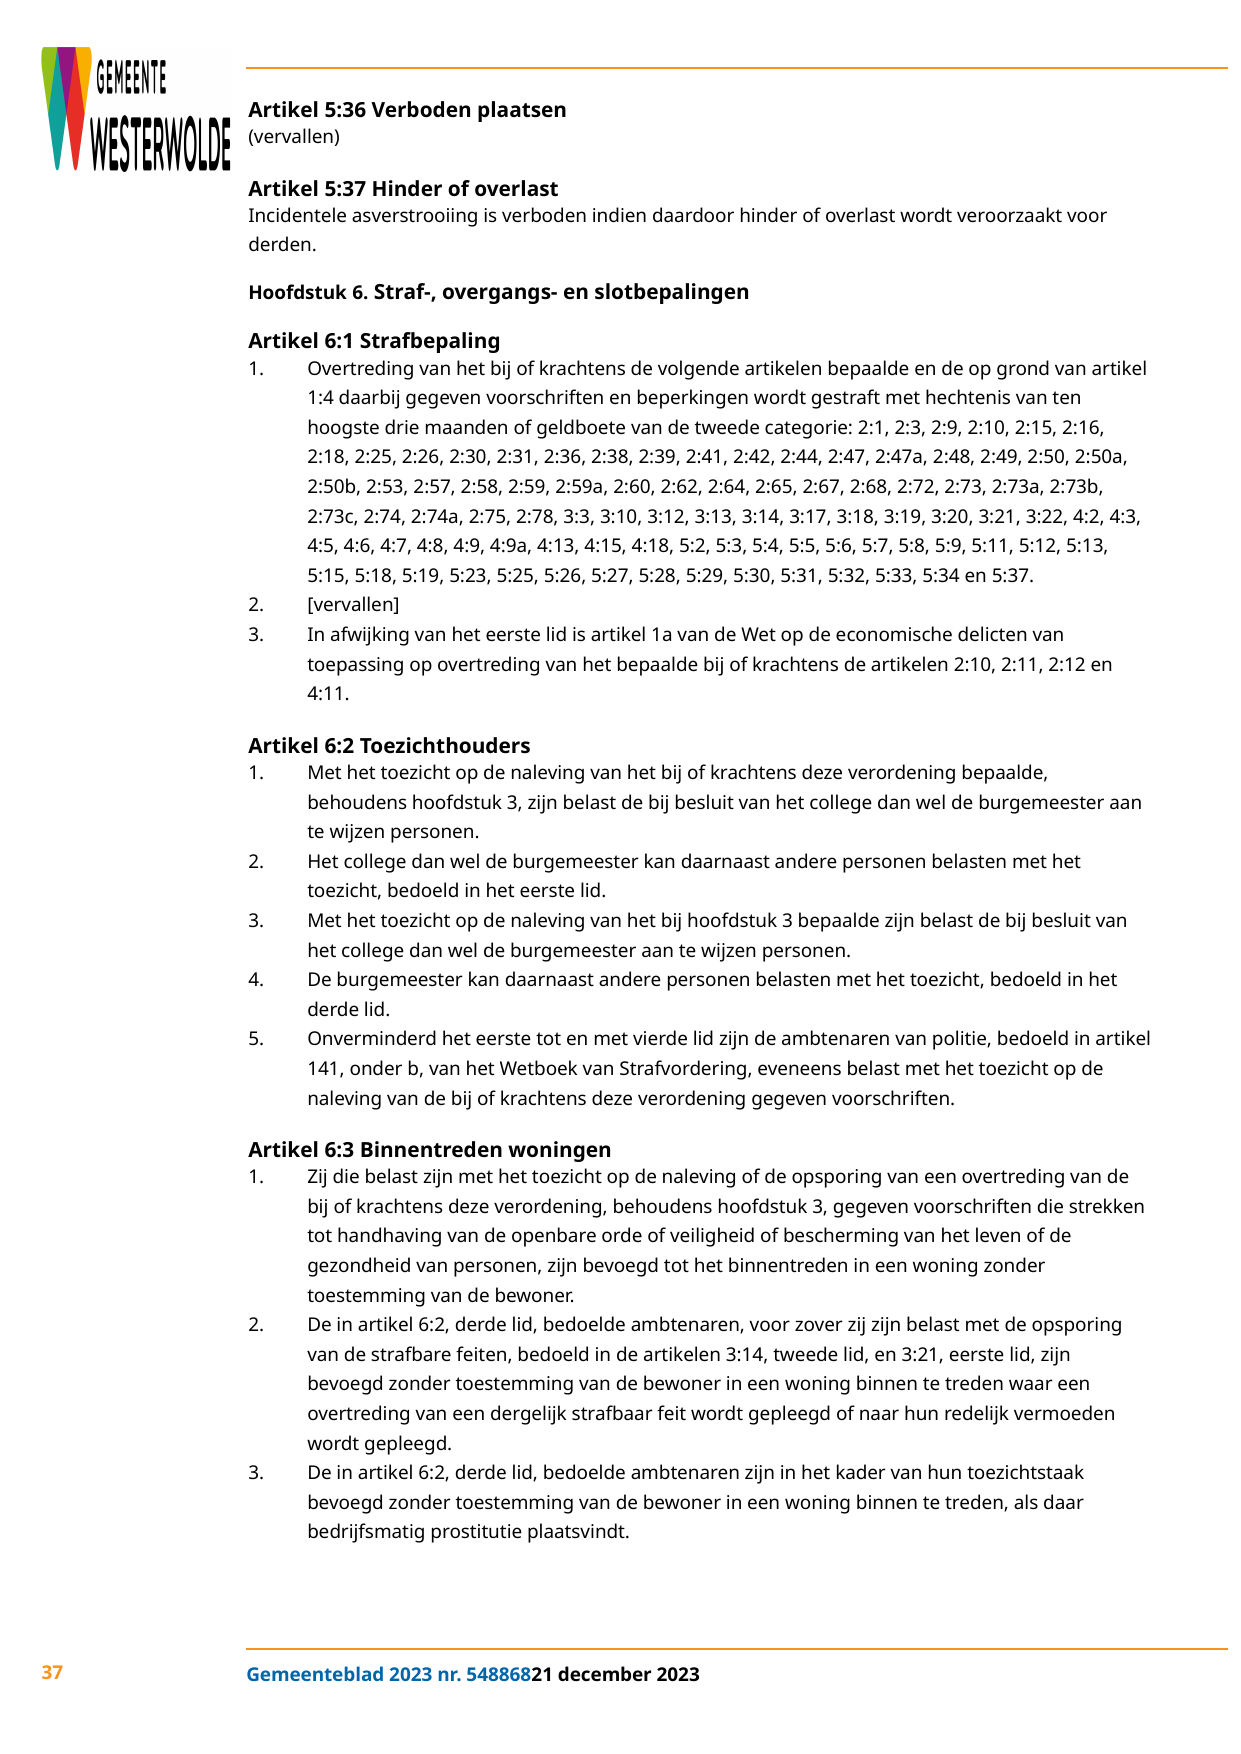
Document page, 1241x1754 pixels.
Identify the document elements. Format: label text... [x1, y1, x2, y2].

list Met het toezicht op de naleving van het bij of krachtens deze verordening bepaalde, behoudens hoofdstuk 3, zijn belast de bij besluit van het college dan wel de burgemeester aan te wijzen personen. [248, 759, 1152, 844]
list Het college dan wel de burgemeester kan daarnaast andere personen belasten met het toezicht, bedoeld in het eerste lid. [248, 848, 1152, 903]
text Artikel 5:37 Hinder of overlast [248, 174, 1152, 202]
picture [41, 47, 231, 172]
list Met het toezicht op de naleving van het bij hoofdstuk 3 bepaalde zijn belast de bij besluit van het college dan wel de burgemeester aan te wijzen personen. [248, 907, 1152, 962]
text Artikel 6:1 Strafbepaling [248, 327, 1152, 355]
text Artikel 6:2 Toezichthouders [248, 731, 1152, 759]
list Onverminderd het eerste tot en met vierde lid zijn de ambtenaren van politie, bedoeld in artikel 141, onder b, van het Wetboek van Strafvordering, eveneens belast met het toezicht op de naleving van de bij of krachtens deze verordening gegeven voorschriften. [248, 1026, 1152, 1110]
list De in artikel 6:2, derde lid, bedoelde ambtenaren zijn in het kader van hun toezichtstaak bevoegd zonder toestemming van de bewoner in een woning binnen te treden, als daar bedrijfsmatig prostitutie plaatsvindt. [248, 1459, 1152, 1544]
text Incidentele asverstrooiing is verboden indien daardoor hinder of overlast wordt veroorzaakt voor derden. [248, 202, 1152, 257]
list De burgemeester kan daarnaast andere personen belasten met het toezicht, bedoeld in het derde lid. [248, 966, 1152, 1022]
text Artikel 6:3 Binnentreden woningen [248, 1135, 1152, 1163]
list Zij die belast zijn met het toezicht op de naleving of de opsporing van een overtreding van de bij of krachtens deze verordening, behoudens hoofdstuk 3, gegeven voorschriften die strekken tot handhaving van de openbare orde of veiligheid of bescherming van het leven of de gezondheid van personen, zijn bevoegd tot het binnentreden in een woning zonder toestemming van de bewoner. [248, 1163, 1152, 1308]
text (vervallen) [248, 123, 1152, 149]
text Hoofdstuk 6. Straf-, overgangs- en slotbepalingen [248, 277, 1152, 306]
list Overtreding van het bij of krachtens de volgende artikelen bepaalde en de op grond van artikel 1:4 daarbij gegeven voorschriften en beperkingen wordt gestraft met hechtenis van ten hoogste drie maanden of geldboete van de tweede categorie: 2:1, 2:3, 2:9, 2:10, 2:15, 2:16, 2:18, 2:25, 2:26, 2:30, 2:31, 2:36, 2:38, 2:39, 2:41, 2:42, 2:44, 2:47, 2:47a, 2:48, 2:49, 2:50, 2:50a, 2:50b, 2:53, 2:57, 2:58, 2:59, 2:59a, 2:60, 2:62, 2:64, 2:65, 2:67, 2:68, 2:72, 2:73, 2:73a, 2:73b, 2:73c, 2:74, 2:74a, 2:75, 2:78, 3:3, 3:10, 3:12, 3:13, 3:14, 3:17, 3:18, 3:19, 3:20, 3:21, 3:22, 4:2, 4:3, 4:5, 4:6, 4:7, 4:8, 4:9, 4:9a, 4:13, 4:15, 4:18, 5:2, 5:3, 5:4, 5:5, 5:6, 5:7, 5:8, 5:9, 5:11, 5:12, 5:13, 5:15, 5:18, 5:19, 5:23, 5:25, 5:26, 5:27, 5:28, 5:29, 5:30, 5:31, 5:32, 5:33, 5:34 en 5:37. [248, 355, 1152, 588]
text Artikel 5:36 Verboden plaatsen [248, 95, 1152, 123]
list In afwijking van het eerste lid is artikel 1a van de Wet op de economische delicten van toepassing op overtreding van het bepaalde bij of krachtens de artikelen 2:10, 2:11, 2:12 en 4:11. [248, 621, 1152, 706]
list De in artikel 6:2, derde lid, bedoelde ambtenaren, voor zover zij zijn belast met de opsporing van de strafbare feiten, bedoeld in de artikelen 3:14, tweede lid, en 3:21, eerste lid, zijn bevoegd zonder toestemming van de bewoner in een woning binnen te treden waar een overtreding van een dergelijk strafbaar feit wordt gepleegd of naar hun redelijk vermoeden wordt gepleegd. [248, 1311, 1152, 1456]
list [vervallen] [248, 592, 1152, 617]
